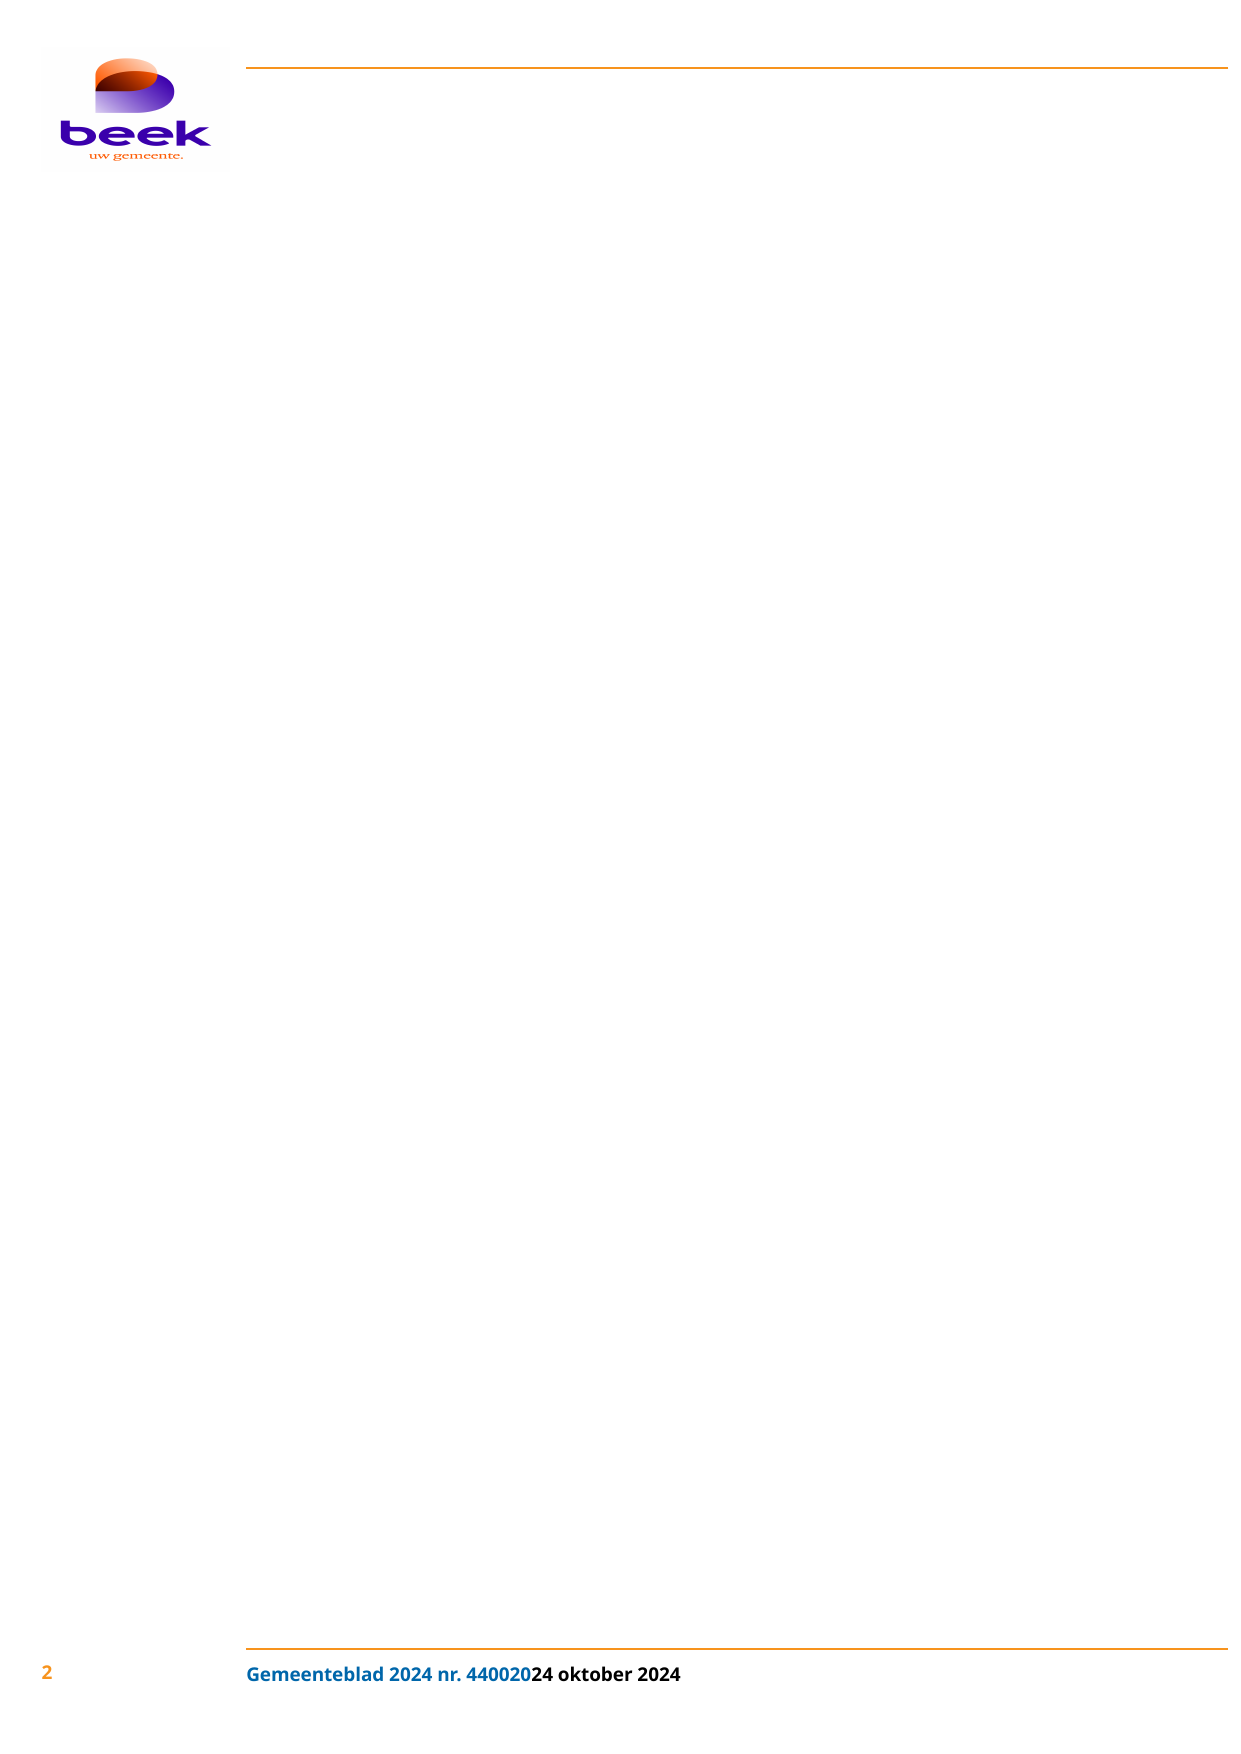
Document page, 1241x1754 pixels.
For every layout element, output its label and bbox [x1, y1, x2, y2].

picture [41, 47, 231, 172]
